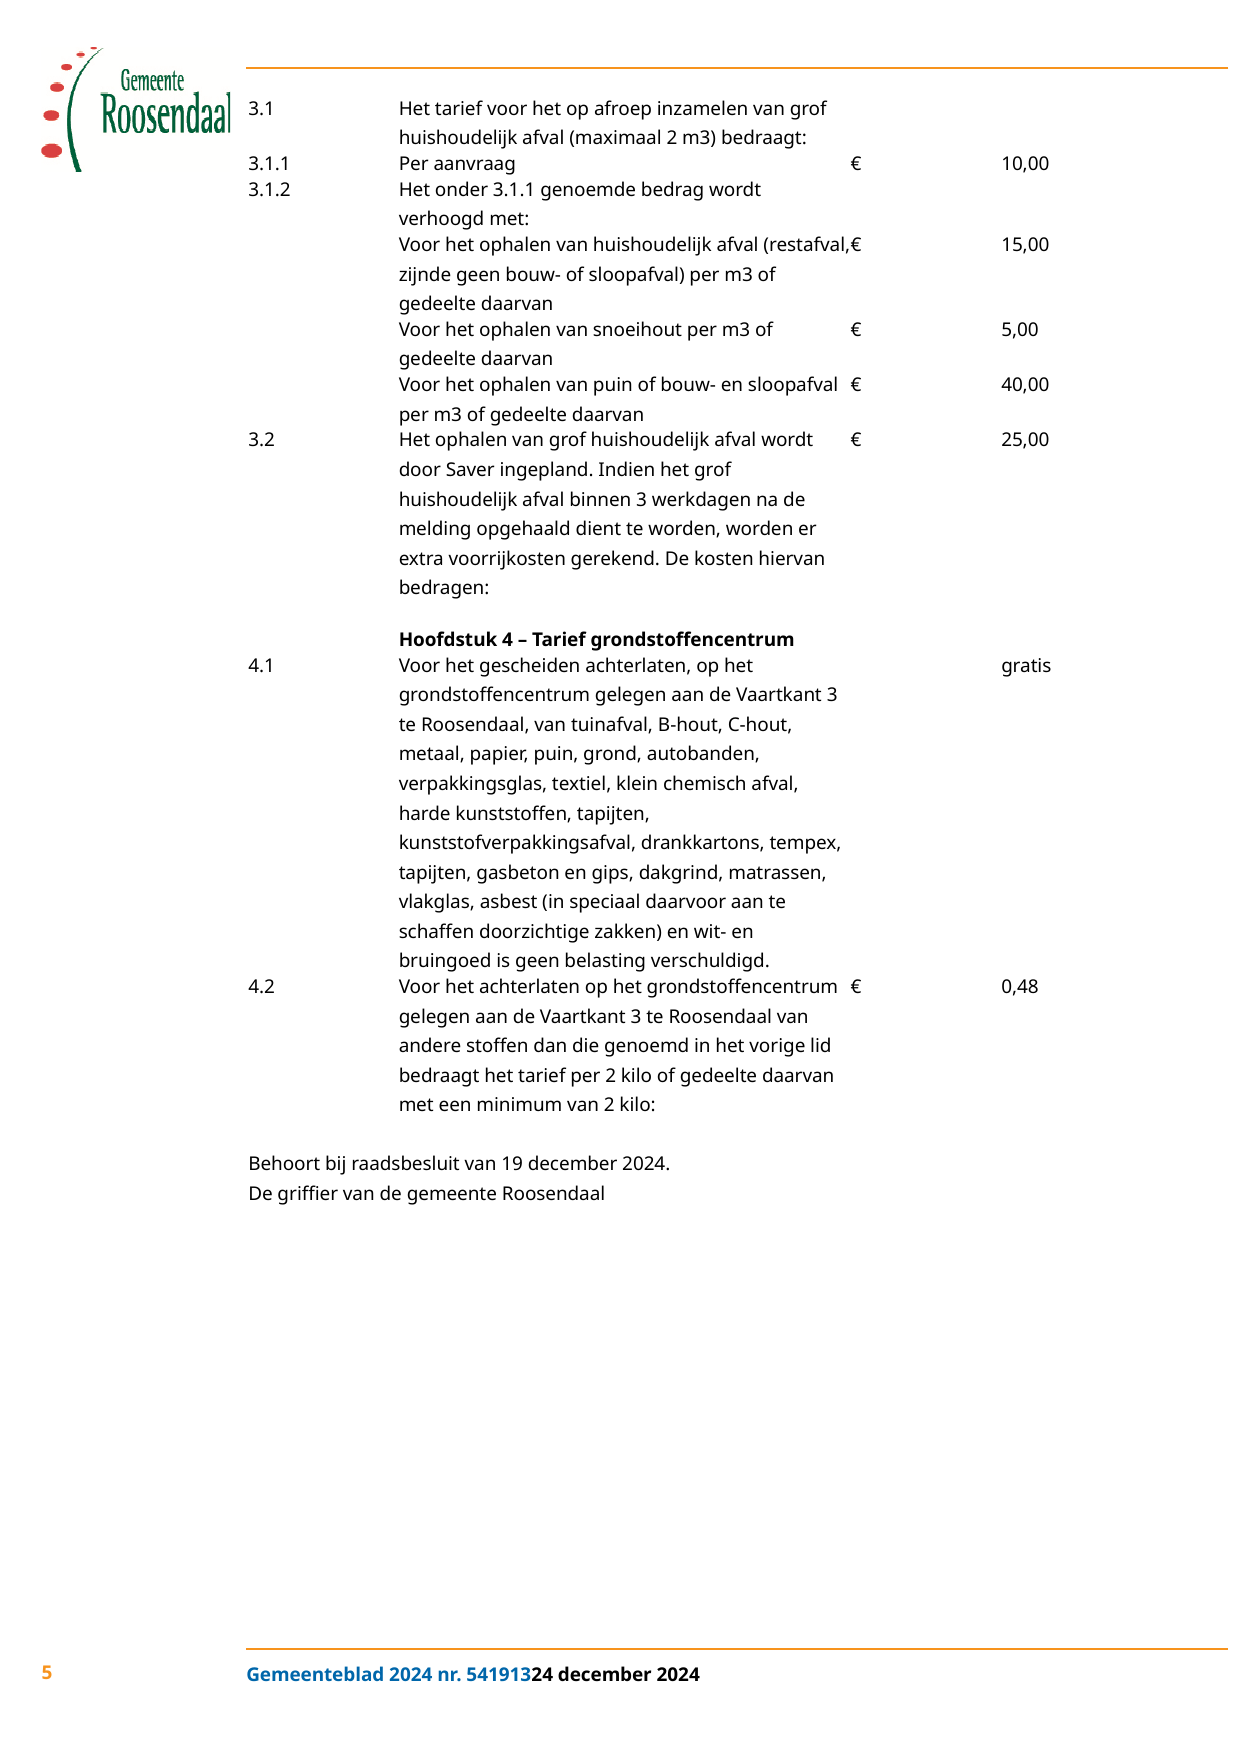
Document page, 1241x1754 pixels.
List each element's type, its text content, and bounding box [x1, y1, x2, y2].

table_cell Voor het achterlaten op het grondstoffencentrum gelegen aan de Vaartkant 3 te Roosendaal van andere stoffen dan die genoemd in het vorige lid bedraagt het tarief per 2 kilo of gedeelte daarvan met een minimum van 2 kilo: [399, 973, 850, 1117]
table_cell Voor het ophalen van huishoudelijk afval (restafval, zijnde geen bouw- of sloopafval) per m3 of gedeelte daarvan [399, 231, 850, 316]
table_cell [1001, 176, 1152, 231]
text Behoort bij raadsbesluit van 19 december 2024. [248, 1150, 1152, 1176]
table_cell Het ophalen van grof huishoudelijk afval wordt door Saver ingepland. Indien het grof huishoudelijk afval binnen 3 werkdagen na de melding opgehaald dient te worden, worden er extra voorrijkosten gerekend. De kosten hiervan bedragen: [399, 427, 850, 600]
table_cell € [850, 973, 1001, 1117]
table_cell € [850, 231, 1001, 316]
table_cell 10,00 [1001, 150, 1152, 176]
table_cell 4.1 [248, 652, 398, 973]
table_cell 25,00 [1001, 427, 1152, 600]
table_cell 3.1.1 [248, 150, 398, 176]
table_cell 5,00 [1001, 316, 1152, 371]
table_cell [1001, 95, 1152, 150]
table_cell [850, 176, 1001, 231]
table_cell 40,00 [1001, 371, 1152, 427]
table_cell Voor het ophalen van puin of bouw- en sloopafval per m3 of gedeelte daarvan [399, 371, 850, 427]
table_cell € [850, 316, 1001, 371]
table_cell € [850, 427, 1001, 600]
text De griffier van de gemeente Roosendaal [248, 1180, 1152, 1206]
table_cell 0,48 [1001, 973, 1152, 1117]
table_cell [248, 316, 398, 371]
table_cell [1001, 626, 1152, 652]
table_cell [850, 652, 1001, 973]
table_cell € [850, 371, 1001, 427]
table_cell [850, 95, 1001, 150]
table_cell [850, 626, 1001, 652]
table_cell [248, 600, 1152, 626]
table_cell 3.1 [248, 95, 398, 150]
table_cell Voor het ophalen van snoeihout per m3 of gedeelte daarvan [399, 316, 850, 371]
table_cell € [850, 150, 1001, 176]
table_cell Het onder 3.1.1 genoemde bedrag wordt verhoogd met: [399, 176, 850, 231]
table_cell [248, 231, 398, 316]
table_cell Hoofdstuk 4 – Tarief grondstoffencentrum [399, 626, 850, 652]
table_cell 4.2 [248, 973, 398, 1117]
picture [41, 47, 231, 172]
table_cell Het tarief voor het op afroep inzamelen van grof huishoudelijk afval (maximaal 2 m3) bedraagt: [399, 95, 850, 150]
table_cell Voor het gescheiden achterlaten, op het grondstoffencentrum gelegen aan de Vaartkant 3 te Roosendaal, van tuinafval, B-hout, C-hout, metaal, papier, puin, grond, autobanden, verpakkingsglas, textiel, klein chemisch afval, harde kunststoffen, tapijten, kunststofverpakkingsafval, drankkartons, tempex, tapijten, gasbeton en gips, dakgrind, matrassen, vlakglas, asbest (in speciaal daarvoor aan te schaffen doorzichtige zakken) en wit- en bruingoed is geen belasting verschuldigd. [399, 652, 850, 973]
table_cell Per aanvraag [399, 150, 850, 176]
table_cell [248, 626, 398, 652]
table_cell 3.2 [248, 427, 398, 600]
table_cell [248, 371, 398, 427]
table_cell 3.1.2 [248, 176, 398, 231]
table_cell gratis [1001, 652, 1152, 973]
table_cell 15,00 [1001, 231, 1152, 316]
